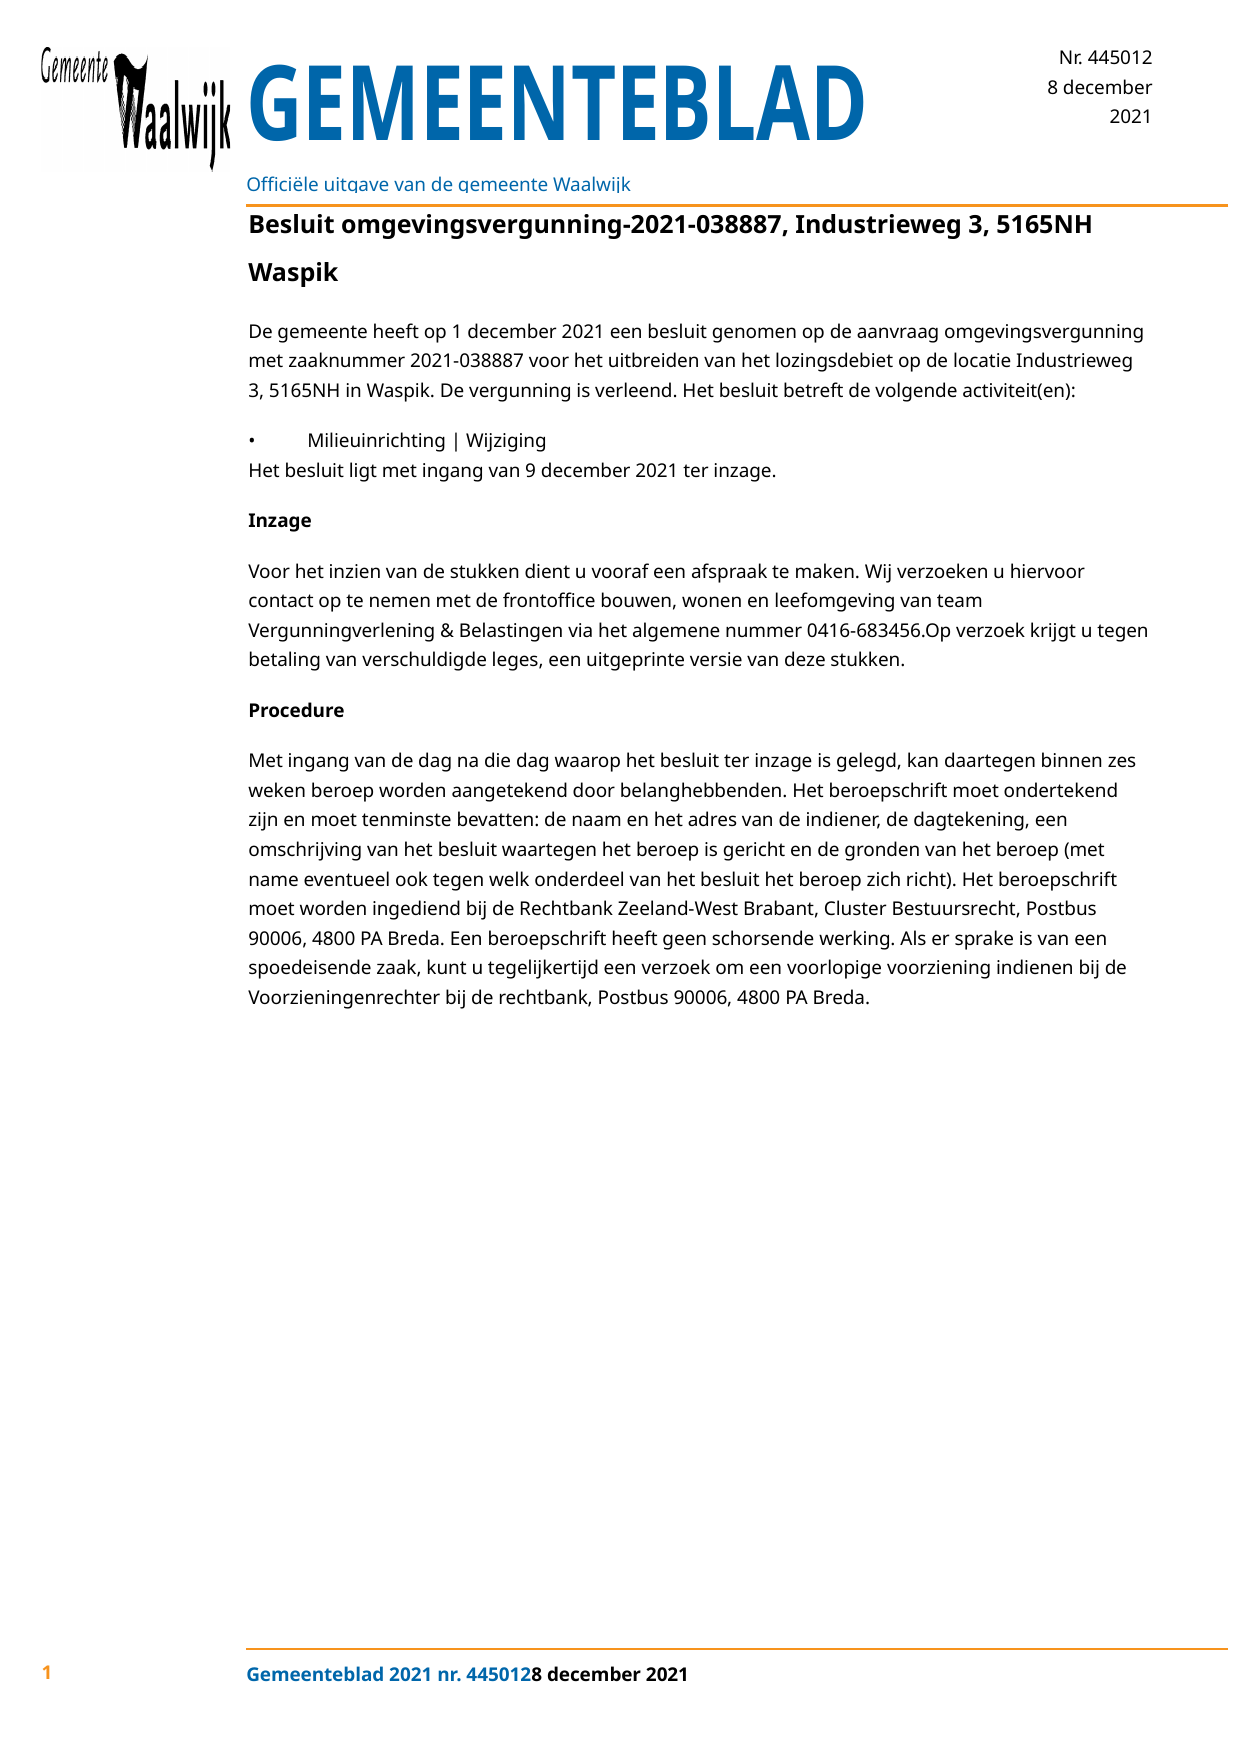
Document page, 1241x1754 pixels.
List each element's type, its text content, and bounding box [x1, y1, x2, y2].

text Procedure [248, 697, 1152, 723]
text Inzage [248, 507, 1152, 533]
text De gemeente heeft op 1 december 2021 een besluit genomen op de aanvraag omgevingsvergunning met zaaknummer 2021-038887 voor het uitbreiden van het lozingsdebiet op de locatie Industrieweg 3, 5165NH in Waspik. De vergunning is verleend. Het besluit betreft de volgende activiteit(en): [248, 318, 1152, 403]
picture [41, 47, 231, 172]
list Milieuinrichting | Wijziging [248, 427, 1152, 453]
text Met ingang van de dag na die dag waarop het besluit ter inzage is gelegd, kan daartegen binnen zes weken beroep worden aangetekend door belanghebbenden. Het beroepschrift moet ondertekend zijn en moet tenminste bevatten: de naam en het adres van de indiener, de dagtekening, een omschrijving van het besluit waartegen het beroep is gericht en de gronden van het beroep (met name eventueel ook tegen welk onderdeel van het besluit het beroep zich richt). Het beroepschrift moet worden ingediend bij de Rechtbank Zeeland-West Brabant, Cluster Bestuursrecht, Postbus 90006, 4800 PA Breda. Een beroepschrift heeft geen schorsende werking. Als er sprake is van een spoedeisende zaak, kunt u tegelijkertijd een verzoek om een voorlopige voorziening indienen bij de Voorzieningenrechter bij de rechtbank, Postbus 90006, 4800 PA Breda. [248, 747, 1152, 1010]
text Voor het inzien van de stukken dient u vooraf een afspraak te maken. Wij verzoeken u hiervoor contact op te nemen met de frontoffice bouwen, wonen en leefomgeving van team Vergunningverlening & Belastingen via het algemene nummer 0416-683456.Op verzoek krijgt u tegen betaling van verschuldigde leges, een uitgeprinte versie van deze stukken. [248, 558, 1152, 672]
text Besluit omgevingsvergunning-2021-038887, Industrieweg 3, 5165NH Waspik [248, 207, 1152, 288]
text Het besluit ligt met ingang van 9 december 2021 ter inzage. [248, 457, 1152, 483]
